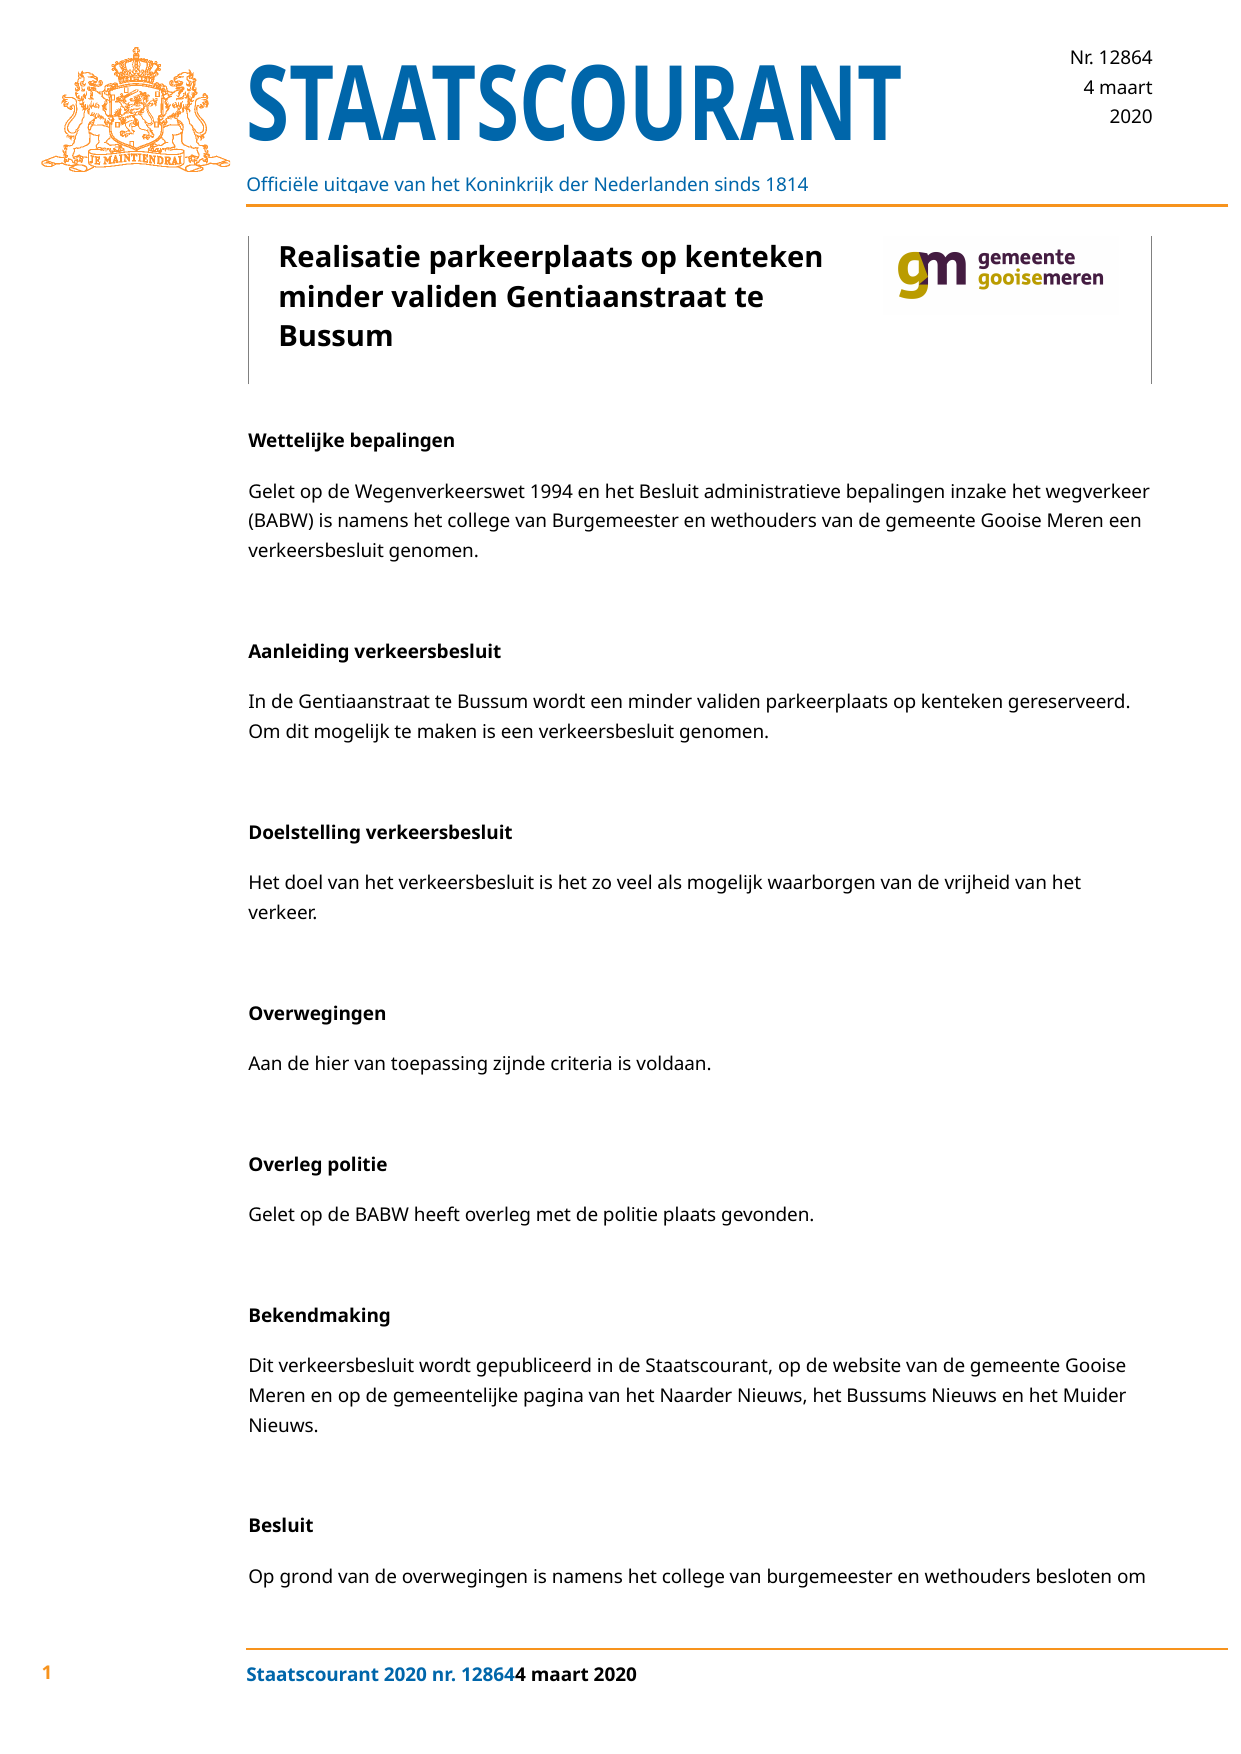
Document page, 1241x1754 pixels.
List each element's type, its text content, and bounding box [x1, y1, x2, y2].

text Wettelijke bepalingen [248, 428, 1152, 453]
text Gelet op de Wegenverkeerswet 1994 en het Besluit administratieve bepalingen inzake het wegverkeer (BABW) is namens het college van Burgemeester en wethouders van de gemeente Gooise Meren een verkeersbesluit genomen. [248, 478, 1152, 563]
text Dit verkeersbesluit wordt gepubliceerd in de Staatscourant, op de website van de gemeente Gooise Meren en op de gemeentelijke pagina van het Naarder Nieuws, het Bussums Nieuws en het Muider Nieuws. [248, 1353, 1152, 1437]
text Aan de hier van toepassing zijnde criteria is voldaan. [248, 1050, 1152, 1076]
picture [882, 236, 1119, 315]
table_header Realisatie parkeerplaats op kenteken minder validen Gentiaanstraat te Bussum [249, 236, 850, 384]
text Gelet op de BABW heeft overleg met de politie plaats gevonden. [248, 1201, 1152, 1227]
table_header [850, 236, 1151, 384]
text Op grond van de overwegingen is namens het college van burgemeester en wethouders besloten om [248, 1563, 1152, 1589]
text Besluit [248, 1513, 1152, 1538]
text In de Gentiaanstraat te Bussum wordt een minder validen parkeerplaats op kenteken gereserveerd. Om dit mogelijk te maken is een verkeersbesluit genomen. [248, 688, 1152, 744]
text Het doel van het verkeersbesluit is het zo veel als mogelijk waarborgen van de vrijheid van het verkeer. [248, 869, 1152, 924]
text Overwegingen [248, 1000, 1152, 1025]
text Overleg politie [248, 1151, 1152, 1177]
text Aanleiding verkeersbesluit [248, 638, 1152, 664]
text Bekendmaking [248, 1302, 1152, 1328]
picture [41, 47, 231, 172]
text Doelstelling verkeersbesluit [248, 819, 1152, 844]
